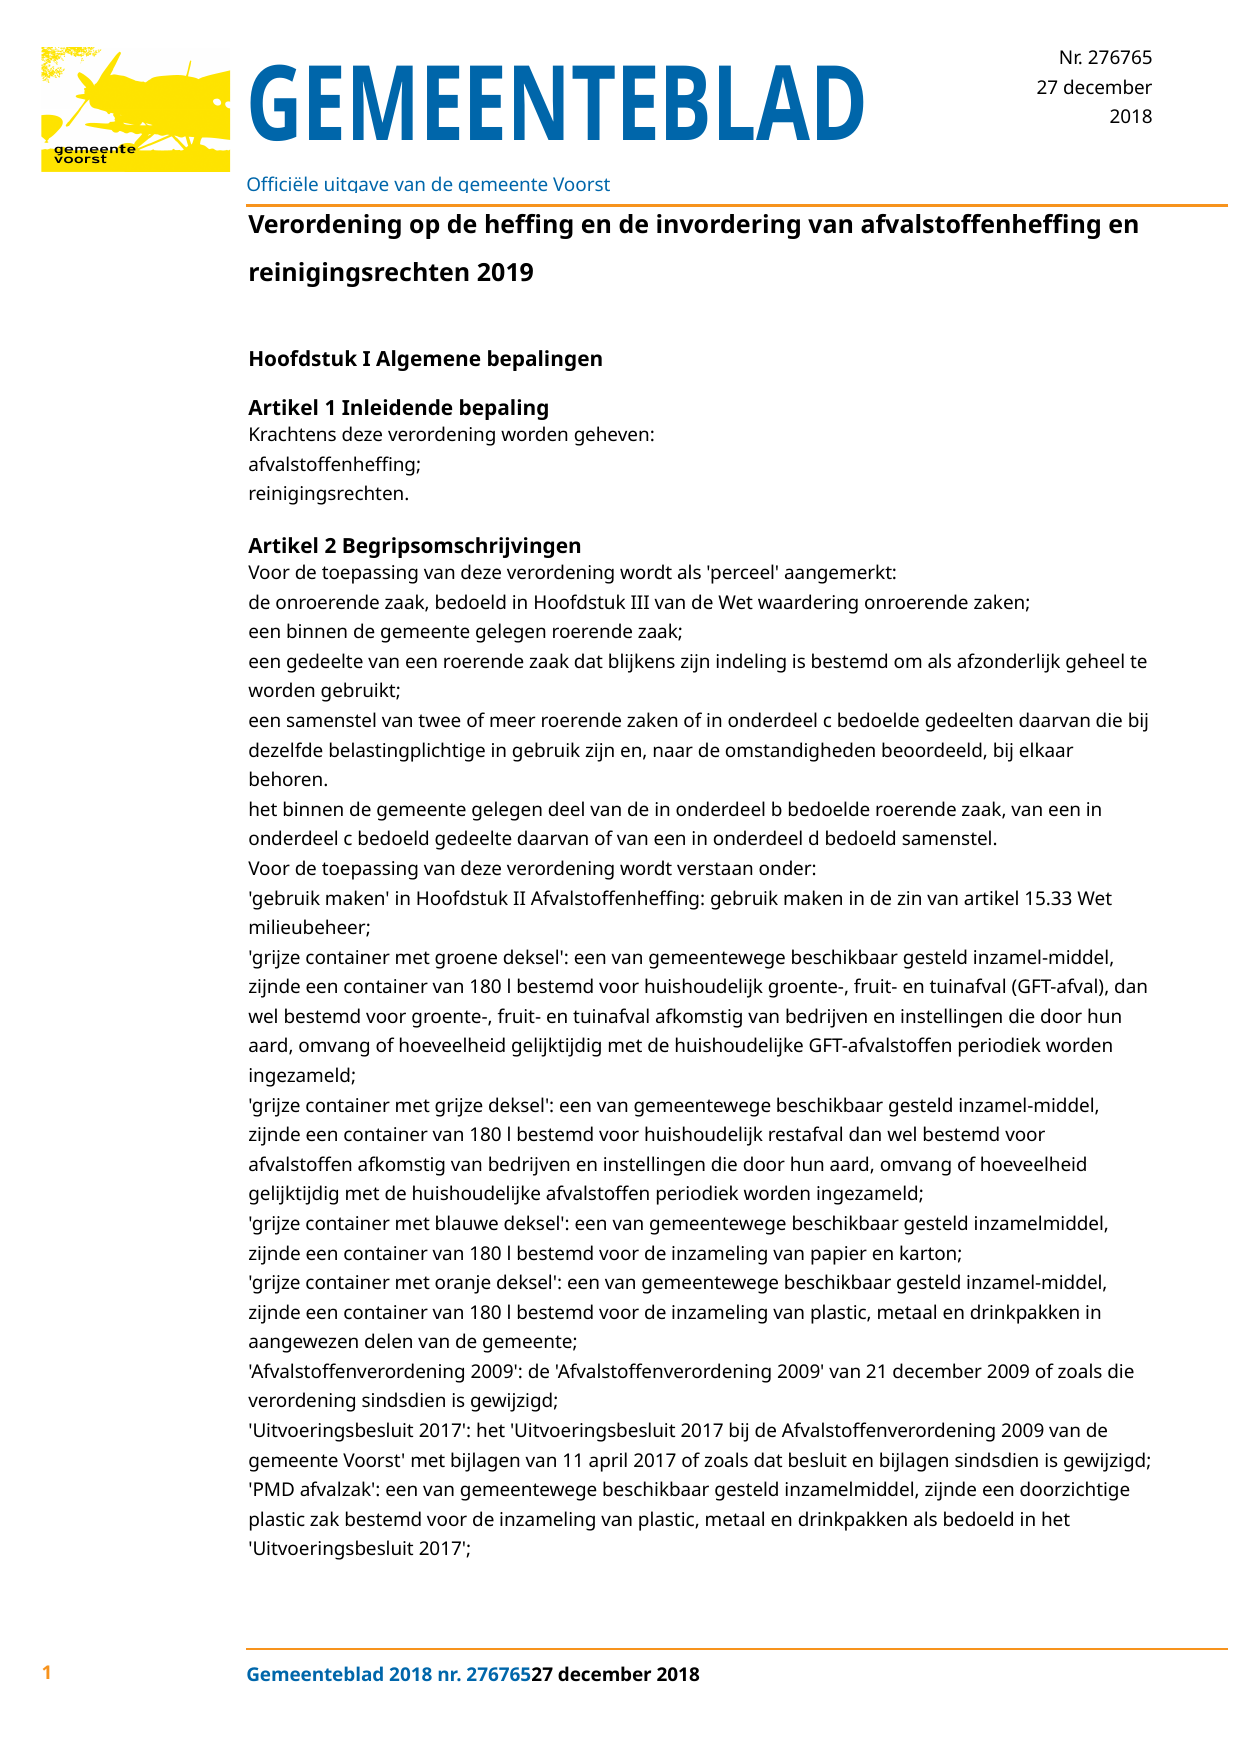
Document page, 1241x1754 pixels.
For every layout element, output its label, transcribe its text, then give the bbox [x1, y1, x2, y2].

text Krachtens deze verordening worden geheven: [248, 421, 1152, 447]
text Artikel 2 Begripsomschrijvingen [248, 531, 1152, 559]
text 'grijze container met groene deksel': een van gemeentewege beschikbaar gesteld inzamel-middel, zijnde een container van 180 l bestemd voor huishoudelijk groente-, fruit- en tuinafval (GFT-afval), dan wel bestemd voor groente-, fruit- en tuinafval afkomstig van bedrijven en instellingen die door hun aard, omvang of hoeveelheid gelijktijdig met de huishoudelijke GFT-afvalstoffen periodiek worden ingezameld; [248, 944, 1152, 1088]
text Artikel 1 Inleidende bepaling [248, 393, 1152, 421]
text afvalstoffenheffing; [248, 451, 1152, 477]
text 'PMD afvalzak': een van gemeentewege beschikbaar gesteld inzamelmiddel, zijnde een doorzichtige plastic zak bestemd voor de inzameling van plastic, metaal en drinkpakken als bedoeld in het 'Uitvoeringsbesluit 2017'; [248, 1476, 1152, 1561]
text de onroerende zaak, bedoeld in Hoofdstuk III van de Wet waardering onroerende zaken; [248, 589, 1152, 615]
text het binnen de gemeente gelegen deel van de in onderdeel b bedoelde roerende zaak, van een in onderdeel c bedoeld gedeelte daarvan of van een in onderdeel d bedoeld samenstel. [248, 796, 1152, 851]
text Voor de toepassing van deze verordening wordt verstaan onder: [248, 855, 1152, 881]
picture [41, 47, 231, 172]
text een samenstel van twee of meer roerende zaken of in onderdeel c bedoelde gedeelten daarvan die bij dezelfde belastingplichtige in gebruik zijn en, naar de omstandigheden beoordeeld, bij elkaar behoren. [248, 707, 1152, 792]
text 'grijze container met grijze deksel': een van gemeentewege beschikbaar gesteld inzamel-middel, zijnde een container van 180 l bestemd voor huishoudelijk restafval dan wel bestemd voor afvalstoffen afkomstig van bedrijven en instellingen die door hun aard, omvang of hoeveelheid gelijktijdig met de huishoudelijke afvalstoffen periodiek worden ingezameld; [248, 1092, 1152, 1206]
text een gedeelte van een roerende zaak dat blijkens zijn indeling is bestemd om als afzonderlijk geheel te worden gebruikt; [248, 648, 1152, 703]
text 'gebruik maken' in Hoofdstuk II Afvalstoffenheffing: gebruik maken in de zin van artikel 15.33 Wet milieubeheer; [248, 885, 1152, 940]
text 'grijze container met oranje deksel': een van gemeentewege beschikbaar gesteld inzamel-middel, zijnde een container van 180 l bestemd voor de inzameling van plastic, metaal en drinkpakken in aangewezen delen van de gemeente; [248, 1269, 1152, 1354]
text reinigingsrechten. [248, 481, 1152, 506]
text 'Afvalstoffenverordening 2009': de 'Afvalstoffenverordening 2009' van 21 december 2009 of zoals die verordening sindsdien is gewijzigd; [248, 1358, 1152, 1413]
text 'grijze container met blauwe deksel': een van gemeentewege beschikbaar gesteld inzamelmiddel, zijnde een container van 180 l bestemd voor de inzameling van papier en karton; [248, 1210, 1152, 1266]
text 'Uitvoeringsbesluit 2017': het 'Uitvoeringsbesluit 2017 bij de Afvalstoffenverordening 2009 van de gemeente Voorst' met bijlagen van 11 april 2017 of zoals dat besluit en bijlagen sindsdien is gewijzigd; [248, 1417, 1152, 1473]
text Hoofdstuk I Algemene bepalingen [248, 344, 1152, 372]
text een binnen de gemeente gelegen roerende zaak; [248, 618, 1152, 644]
text Voor de toepassing van deze verordening wordt als 'perceel' aangemerkt: [248, 559, 1152, 585]
text Verordening op de heffing en de invordering van afvalstoffenheffing en reinigingsrechten 2019 [248, 207, 1152, 288]
